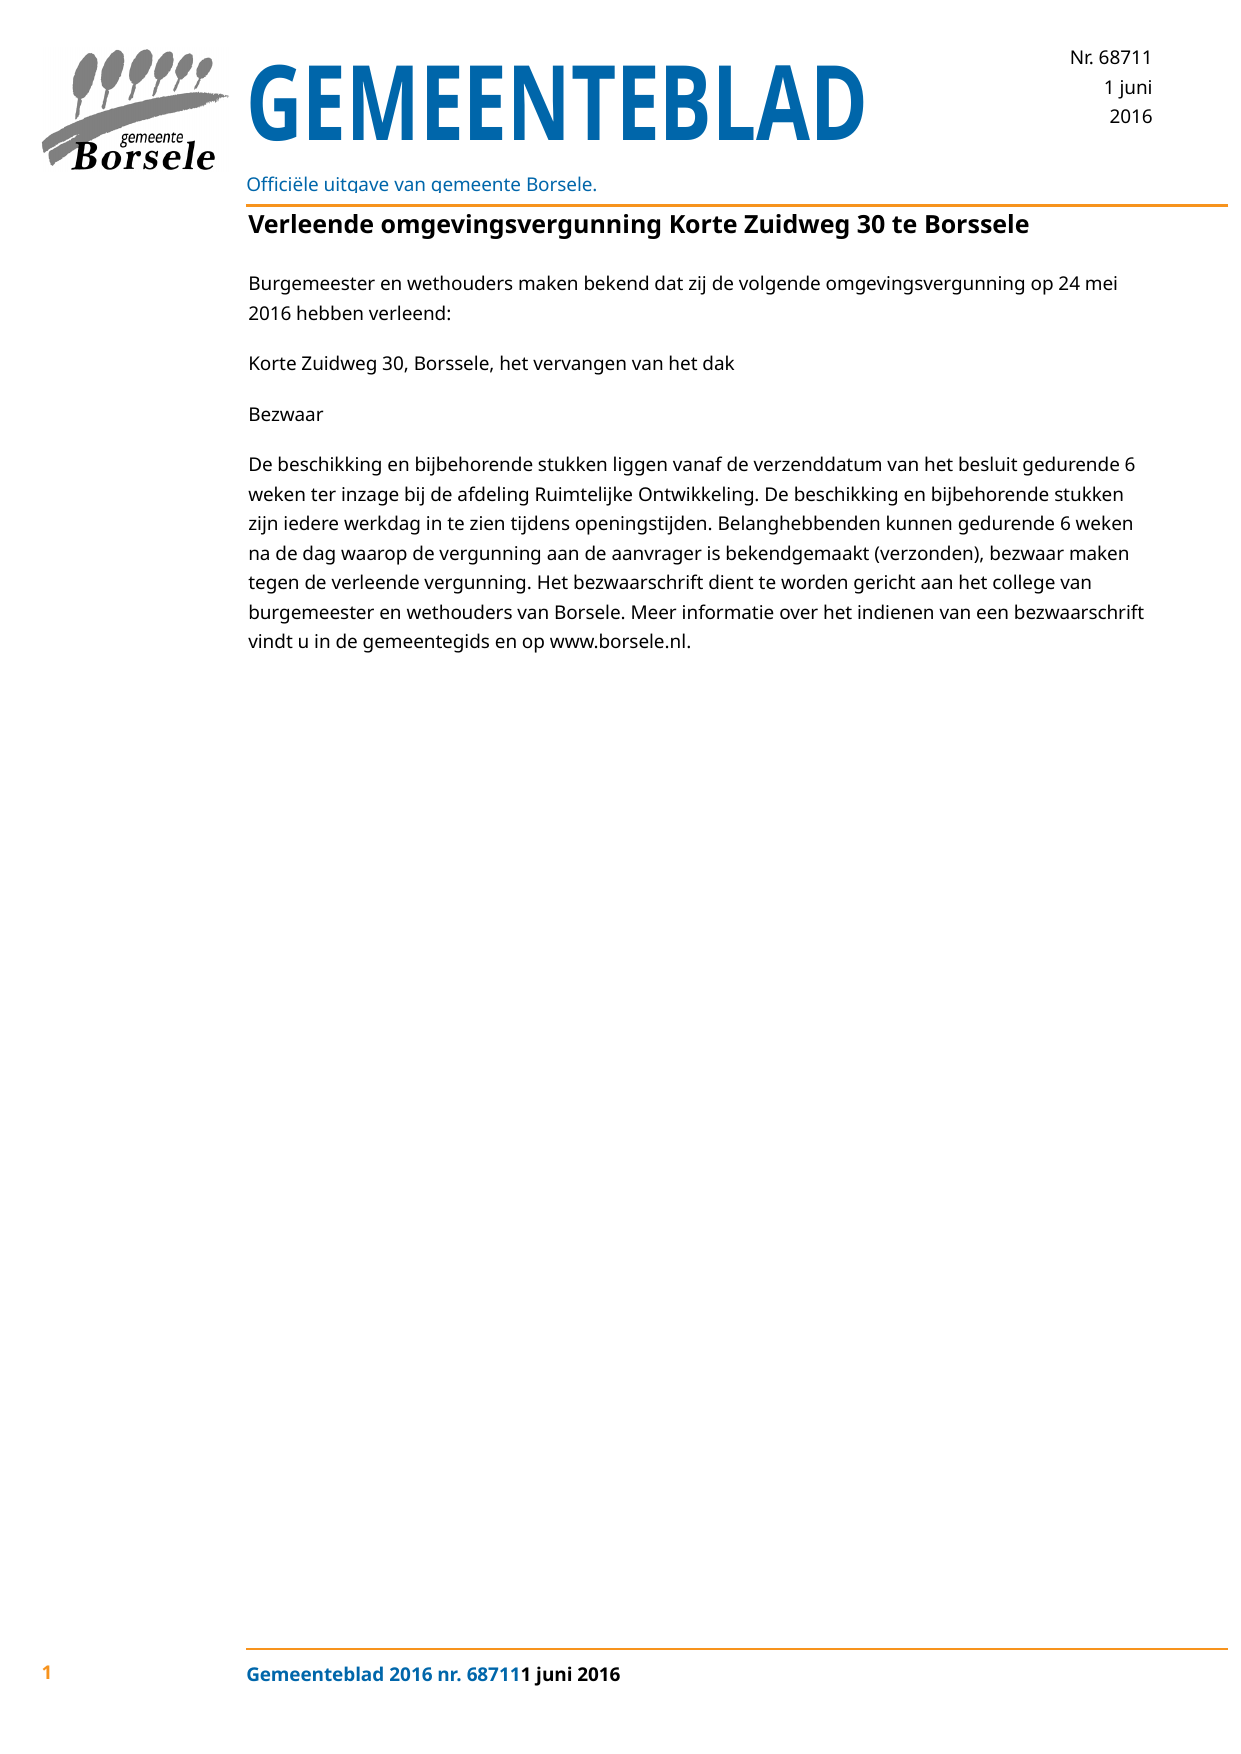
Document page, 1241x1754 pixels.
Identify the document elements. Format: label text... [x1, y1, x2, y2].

picture [41, 47, 231, 172]
text Korte Zuidweg 30, Borssele, het vervangen van het dak [248, 350, 1152, 376]
text Burgemeester en wethouders maken bekend dat zij de volgende omgevingsvergunning op 24 mei 2016 hebben verleend: [248, 270, 1152, 326]
text Bezwaar [248, 401, 1152, 426]
text De beschikking en bijbehorende stukken liggen vanaf de verzenddatum van het besluit gedurende 6 weken ter inzage bij de afdeling Ruimtelijke Ontwikkeling. De beschikking en bijbehorende stukken zijn iedere werkdag in te zien tijdens openingstijden. Belanghebbenden kunnen gedurende 6 weken na de dag waarop de vergunning aan de aanvrager is bekendgemaakt (verzonden), bezwaar maken tegen de verleende vergunning. Het bezwaarschrift dient te worden gericht aan het college van burgemeester en wethouders van Borsele. Meer informatie over het indienen van een bezwaarschrift vindt u in de gemeentegids en op www.borsele.nl. [248, 451, 1152, 654]
text Verleende omgevingsvergunning Korte Zuidweg 30 te Borssele [248, 207, 1152, 241]
